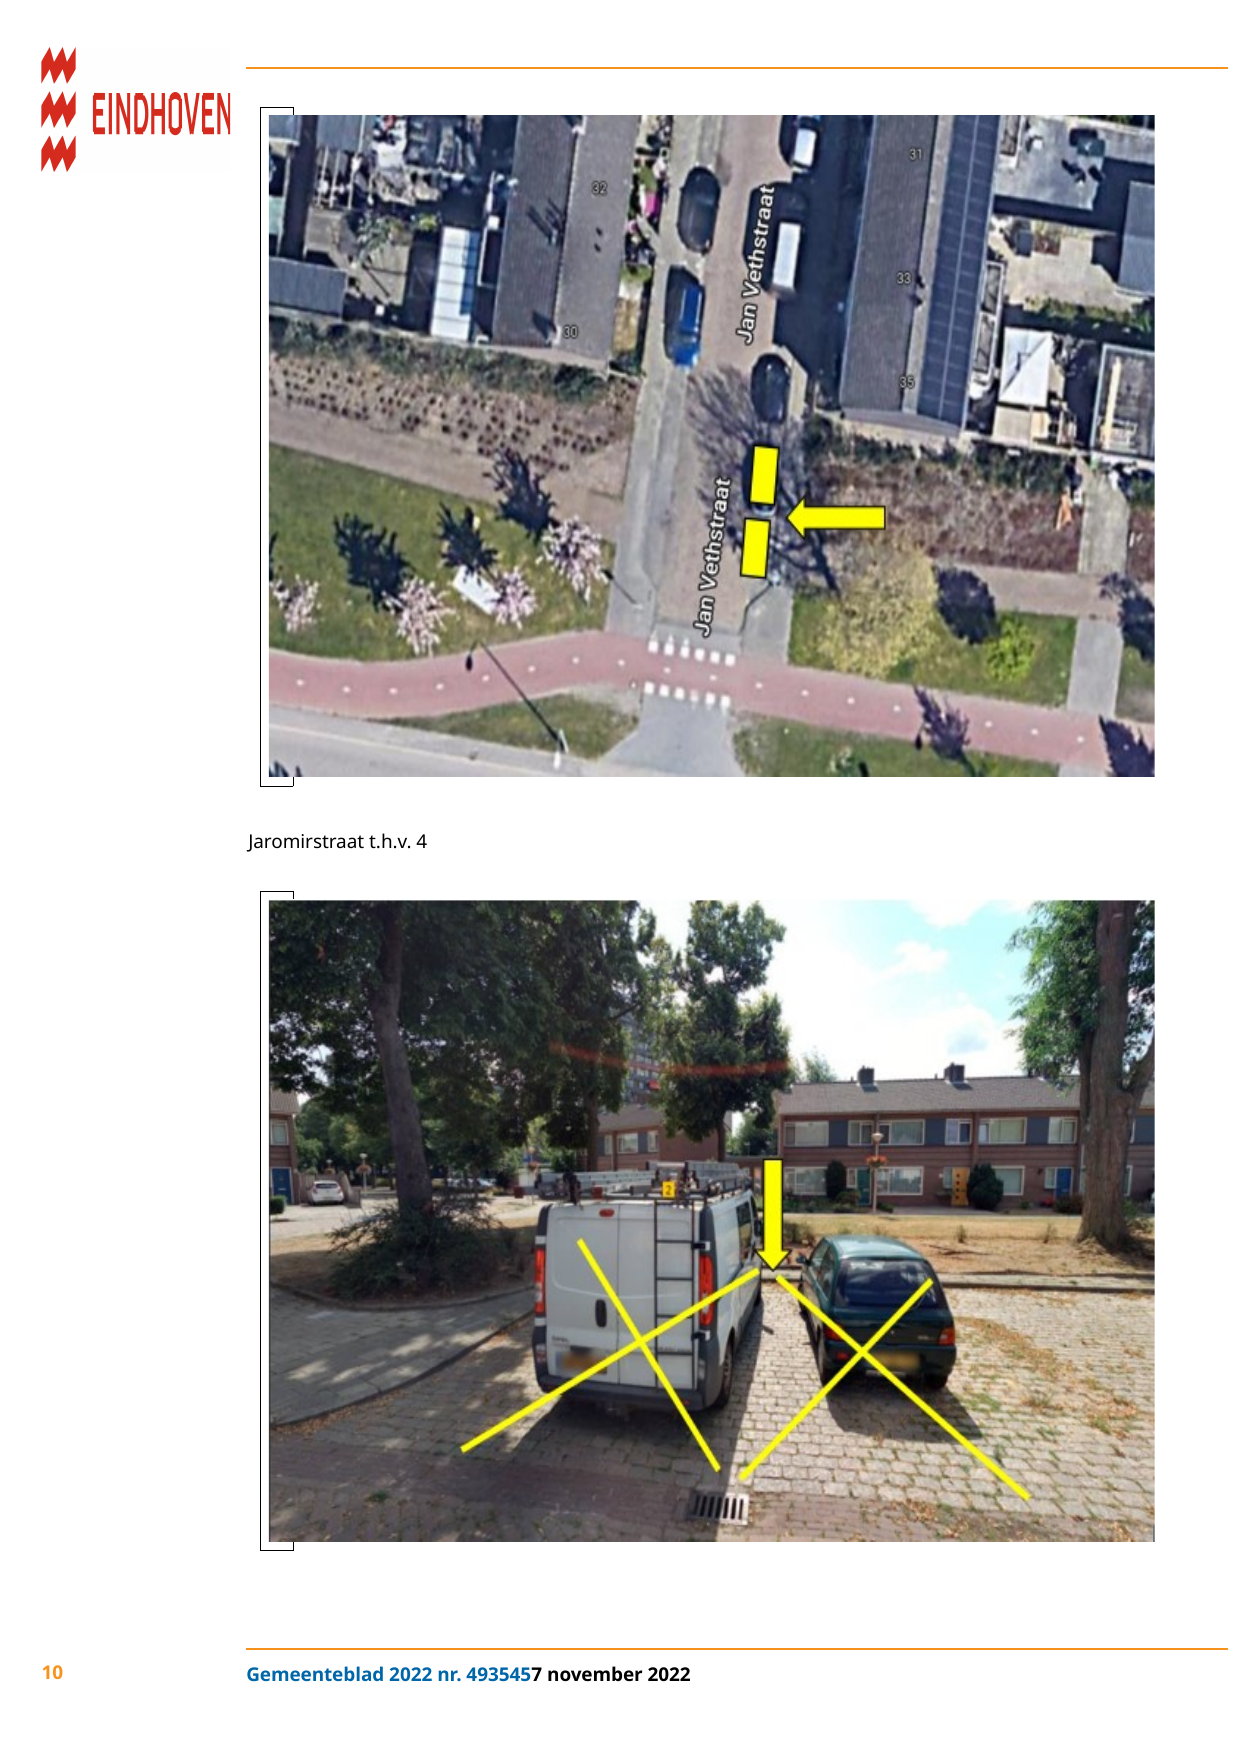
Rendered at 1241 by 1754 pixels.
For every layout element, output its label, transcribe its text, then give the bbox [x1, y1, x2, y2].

picture [41, 47, 231, 172]
text Jaromirstraat t.h.v. 4 [248, 828, 1152, 854]
picture [268, 899, 1155, 1542]
picture [268, 115, 1155, 777]
